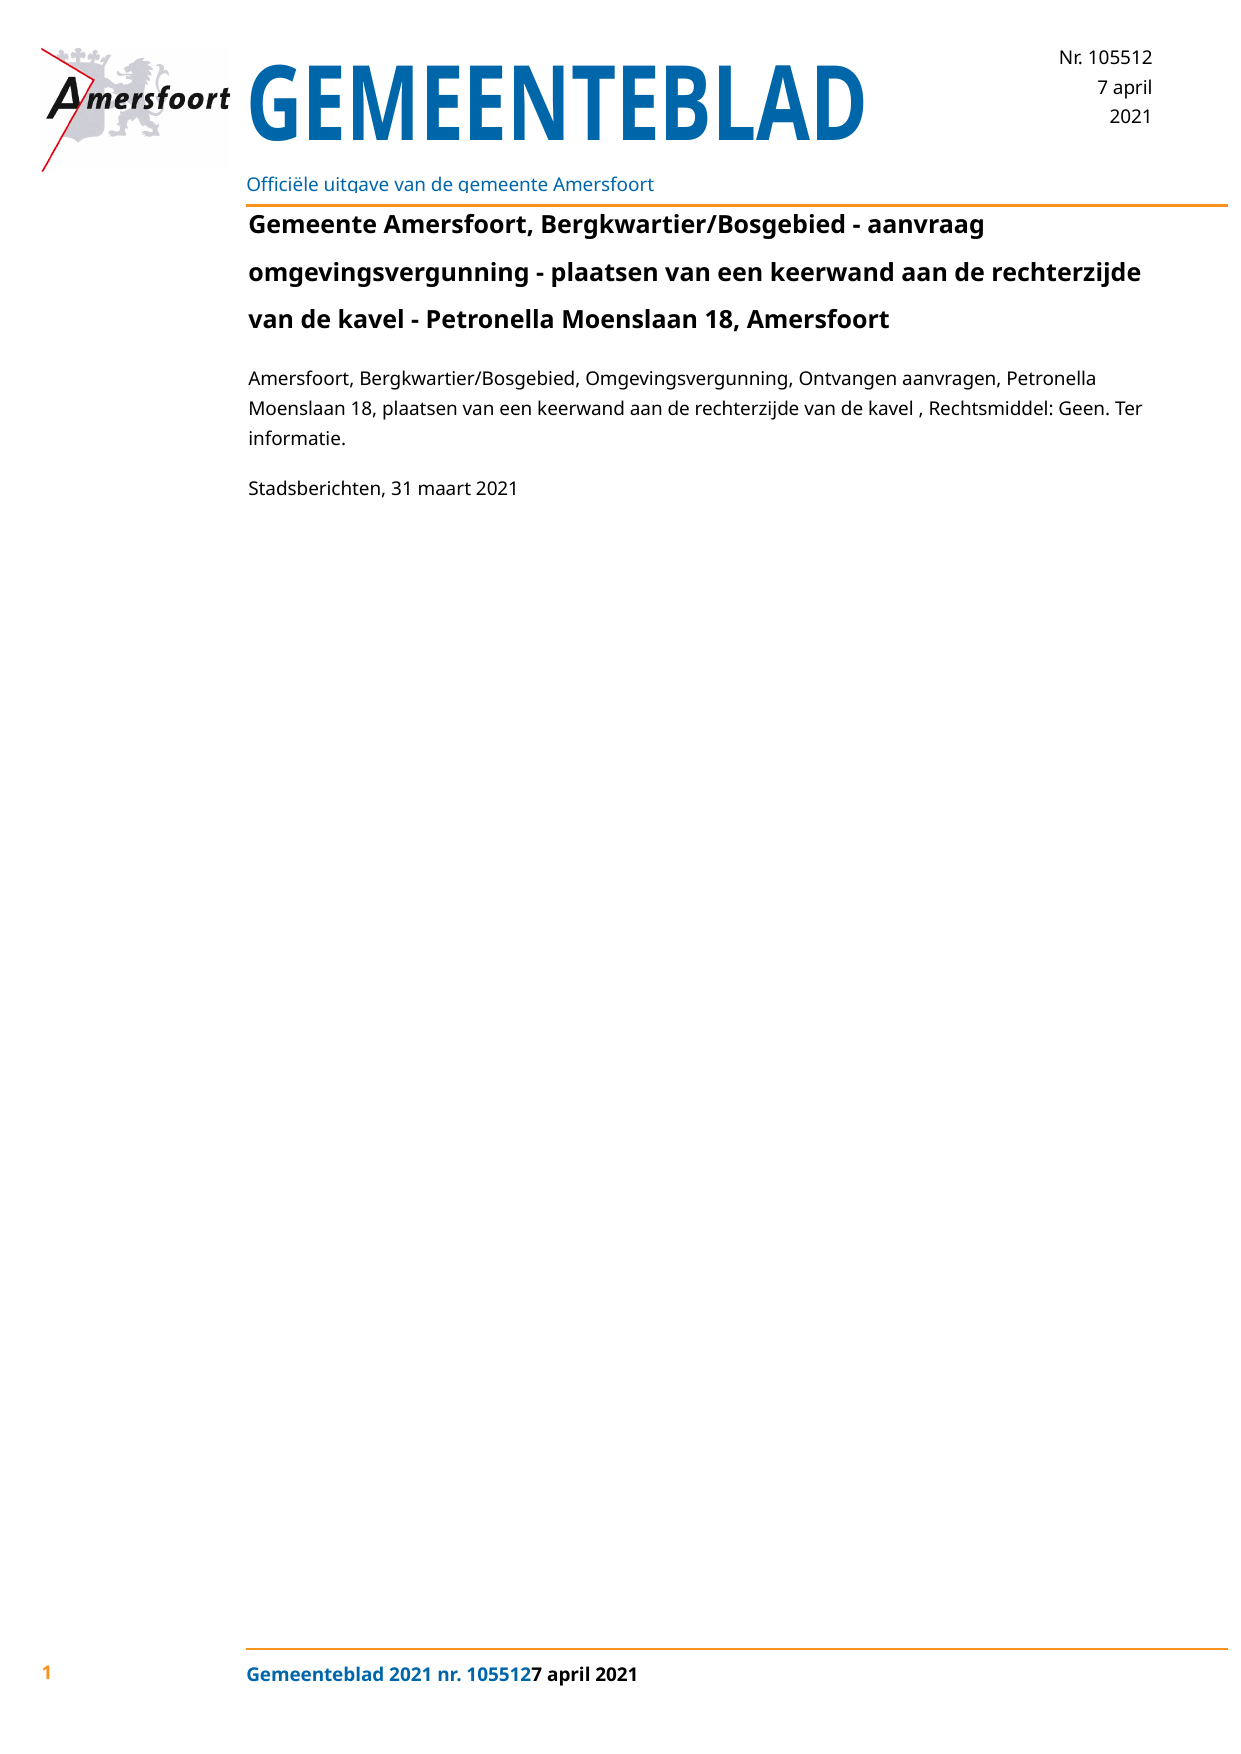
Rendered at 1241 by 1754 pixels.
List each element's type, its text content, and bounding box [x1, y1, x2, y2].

text Gemeente Amersfoort, Bergkwartier/Bosgebied - aanvraag omgevingsvergunning - plaatsen van een keerwand aan de rechterzijde van de kavel - Petronella Moenslaan 18, Amersfoort [248, 207, 1152, 336]
text Amersfoort, Bergkwartier/Bosgebied, Omgevingsvergunning, Ontvangen aanvragen, Petronella Moenslaan 18, plaatsen van een keerwand aan de rechterzijde van de kavel , Rechtsmiddel: Geen. Ter informatie. [248, 366, 1152, 450]
picture [41, 47, 231, 172]
text Stadsberichten, 31 maart 2021 [248, 475, 1152, 501]
